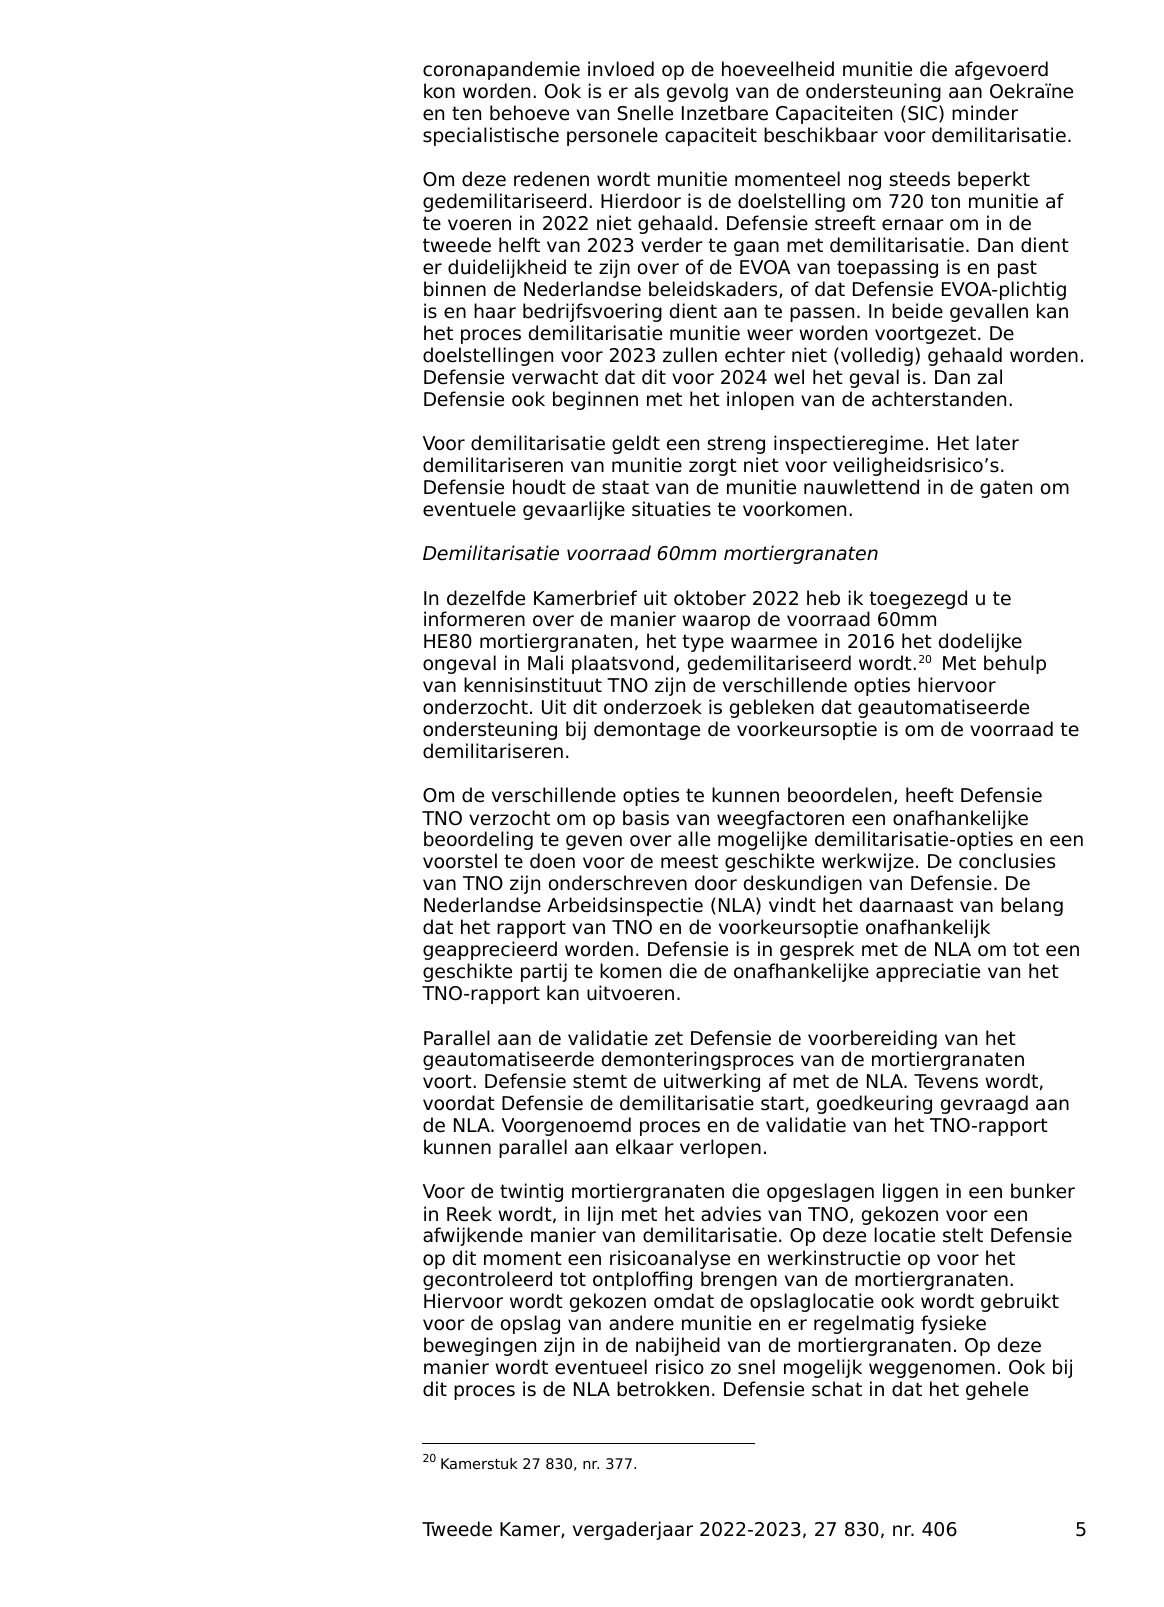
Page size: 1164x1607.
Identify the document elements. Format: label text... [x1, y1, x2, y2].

text coronapandemie invloed op de hoeveelheid munitie die afgevoerd kon worden. Ook is er als gevolg van de ondersteuning aan Oekraïne en ten behoeve van Snelle Inzetbare Capaciteiten (SIC) minder specialistische personele capaciteit beschikbaar voor demilitarisatie. [422, 59, 1087, 147]
subtitle Demilitarisatie voorraad 60mm mortiergranaten [422, 543, 1087, 565]
text Voor demilitarisatie geldt een streng inspectieregime. Het later demilitariseren van munitie zorgt niet voor veiligheidsrisico’s. Defensie houdt de staat van de munitie nauwlettend in de gaten om eventuele gevaarlijke situaties te voorkomen. [422, 433, 1087, 521]
text Om de verschillende opties te kunnen beoordelen, heeft Defensie TNO verzocht om op basis van weegfactoren een onafhankelijke beoordeling te geven over alle mogelijke demilitarisatie-opties en een voorstel te doen voor de meest geschikte werkwijze. De conclusies van TNO zijn onderschreven door deskundigen van Defensie. De Nederlandse Arbeidsinspectie (NLA) vindt het daarnaast van belang dat het rapport van TNO en de voorkeursoptie onafhankelijk geapprecieerd worden. Defensie is in gesprek met de NLA om tot een geschikte partij te komen die de onafhankelijke appreciatie van het TNO-rapport kan uitvoeren. [422, 785, 1087, 1005]
text Voor de twintig mortiergranaten die opgeslagen liggen in een bunker in Reek wordt, in lijn met het advies van TNO, gekozen voor een afwijkende manier van demilitarisatie. Op deze locatie stelt Defensie op dit moment een risicoanalyse en werkinstructie op voor het gecontroleerd tot ontploffing brengen van de mortiergranaten. Hiervoor wordt gekozen omdat de opslaglocatie ook wordt gebruikt voor de opslag van andere munitie en er regelmatig fysieke bewegingen zijn in de nabijheid van de mortiergranaten. Op deze manier wordt eventueel risico zo snel mogelijk weggenomen. Ook bij dit proces is de NLA betrokken. Defensie schat in dat het gehele [422, 1181, 1087, 1401]
text Om deze redenen wordt munitie momenteel nog steeds beperkt gedemilitariseerd. Hierdoor is de doelstelling om 720 ton munitie af te voeren in 2022 niet gehaald. Defensie streeft ernaar om in de tweede helft van 2023 verder te gaan met demilitarisatie. Dan dient er duidelijkheid te zijn over of de EVOA van toepassing is en past binnen de Nederlandse beleidskaders, of dat Defensie EVOA-plichtig is en haar bedrijfsvoering dient aan te passen. In beide gevallen kan het proces demilitarisatie munitie weer worden voortgezet. De doelstellingen voor 2023 zullen echter niet (volledig) gehaald worden. Defensie verwacht dat dit voor 2024 wel het geval is. Dan zal Defensie ook beginnen met het inlopen van de achterstanden. [422, 169, 1087, 411]
text Kamerstuk 27 830, nr. 377. [422, 1452, 1087, 1474]
text In dezelfde Kamerbrief uit oktober 2022 heb ik toegezegd u te informeren over de manier waarop de voorraad 60mm HE80 mortiergranaten, het type waarmee in 2016 het dodelijke ongeval in Mali plaatsvond, gedemilitariseerd wordt. Met behulp van kennisinstituut TNO zijn de verschillende opties hiervoor onderzocht. Uit dit onderzoek is gebleken dat geautomatiseerde ondersteuning bij demontage de voorkeursoptie is om de voorraad te demilitariseren. [422, 587, 1087, 763]
text Parallel aan de validatie zet Defensie de voorbereiding van het geautomatiseerde demonteringsproces van de mortiergranaten voort. Defensie stemt de uitwerking af met de NLA. Tevens wordt, voordat Defensie de demilitarisatie start, goedkeuring gevraagd aan de NLA. Voorgenoemd proces en de validatie van het TNO-rapport kunnen parallel aan elkaar verlopen. [422, 1027, 1087, 1159]
